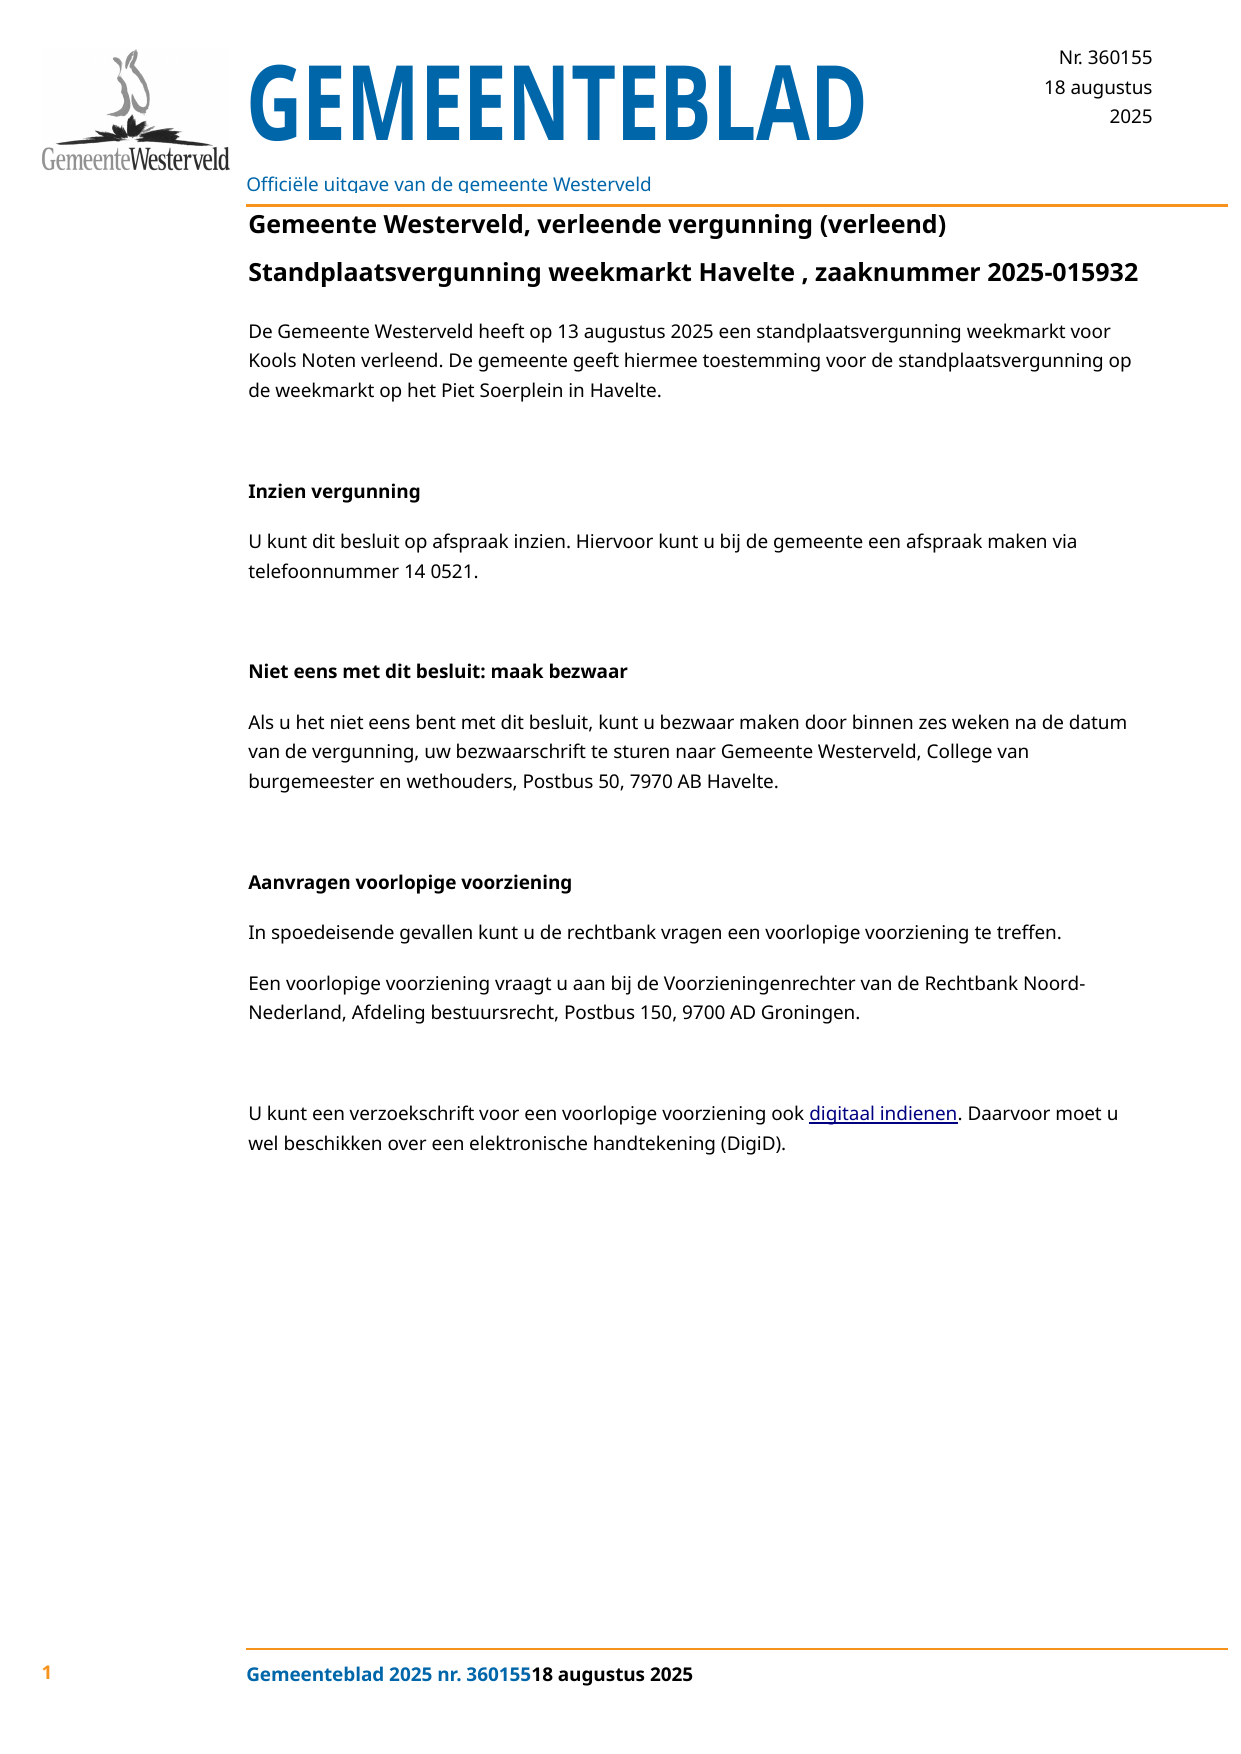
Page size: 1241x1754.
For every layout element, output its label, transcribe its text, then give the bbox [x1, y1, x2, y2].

text U kunt dit besluit op afspraak inzien. Hiervoor kunt u bij de gemeente een afspraak maken via telefoonnummer 14 0521. [248, 528, 1152, 584]
text In spoedeisende gevallen kunt u de rechtbank vragen een voorlopige voorziening te treffen. [248, 919, 1152, 945]
text Niet eens met dit besluit: maak bezwaar [248, 659, 1152, 684]
text Als u het niet eens bent met dit besluit, kunt u bezwaar maken door binnen zes weken na de datum van de vergunning, uw bezwaarschrift te sturen naar Gemeente Westerveld, College van burgemeester en wethouders, Postbus 50, 7970 AB Havelte. [248, 709, 1152, 794]
text U kunt een verzoekschrift voor een voorlopige voorziening ook digitaal indienen. Daarvoor moet u wel beschikken over een elektronische handtekening (DigiD). [248, 1100, 1152, 1156]
text Inzien vergunning [248, 478, 1152, 504]
text Gemeente Westerveld, verleende vergunning (verleend) Standplaatsvergunning weekmarkt Havelte , zaaknummer 2025-015932 [248, 207, 1152, 288]
picture [41, 47, 231, 172]
text Aanvragen voorlopige voorziening [248, 869, 1152, 895]
text De Gemeente Westerveld heeft op 13 augustus 2025 een standplaatsvergunning weekmarkt voor Kools Noten verleend. De gemeente geeft hiermee toestemming voor de standplaatsvergunning op de weekmarkt op het Piet Soerplein in Havelte. [248, 318, 1152, 403]
text Een voorlopige voorziening vraagt u aan bij de Voorzieningenrechter van de Rechtbank Noord-Nederland, Afdeling bestuursrecht, Postbus 150, 9700 AD Groningen. [248, 970, 1152, 1025]
